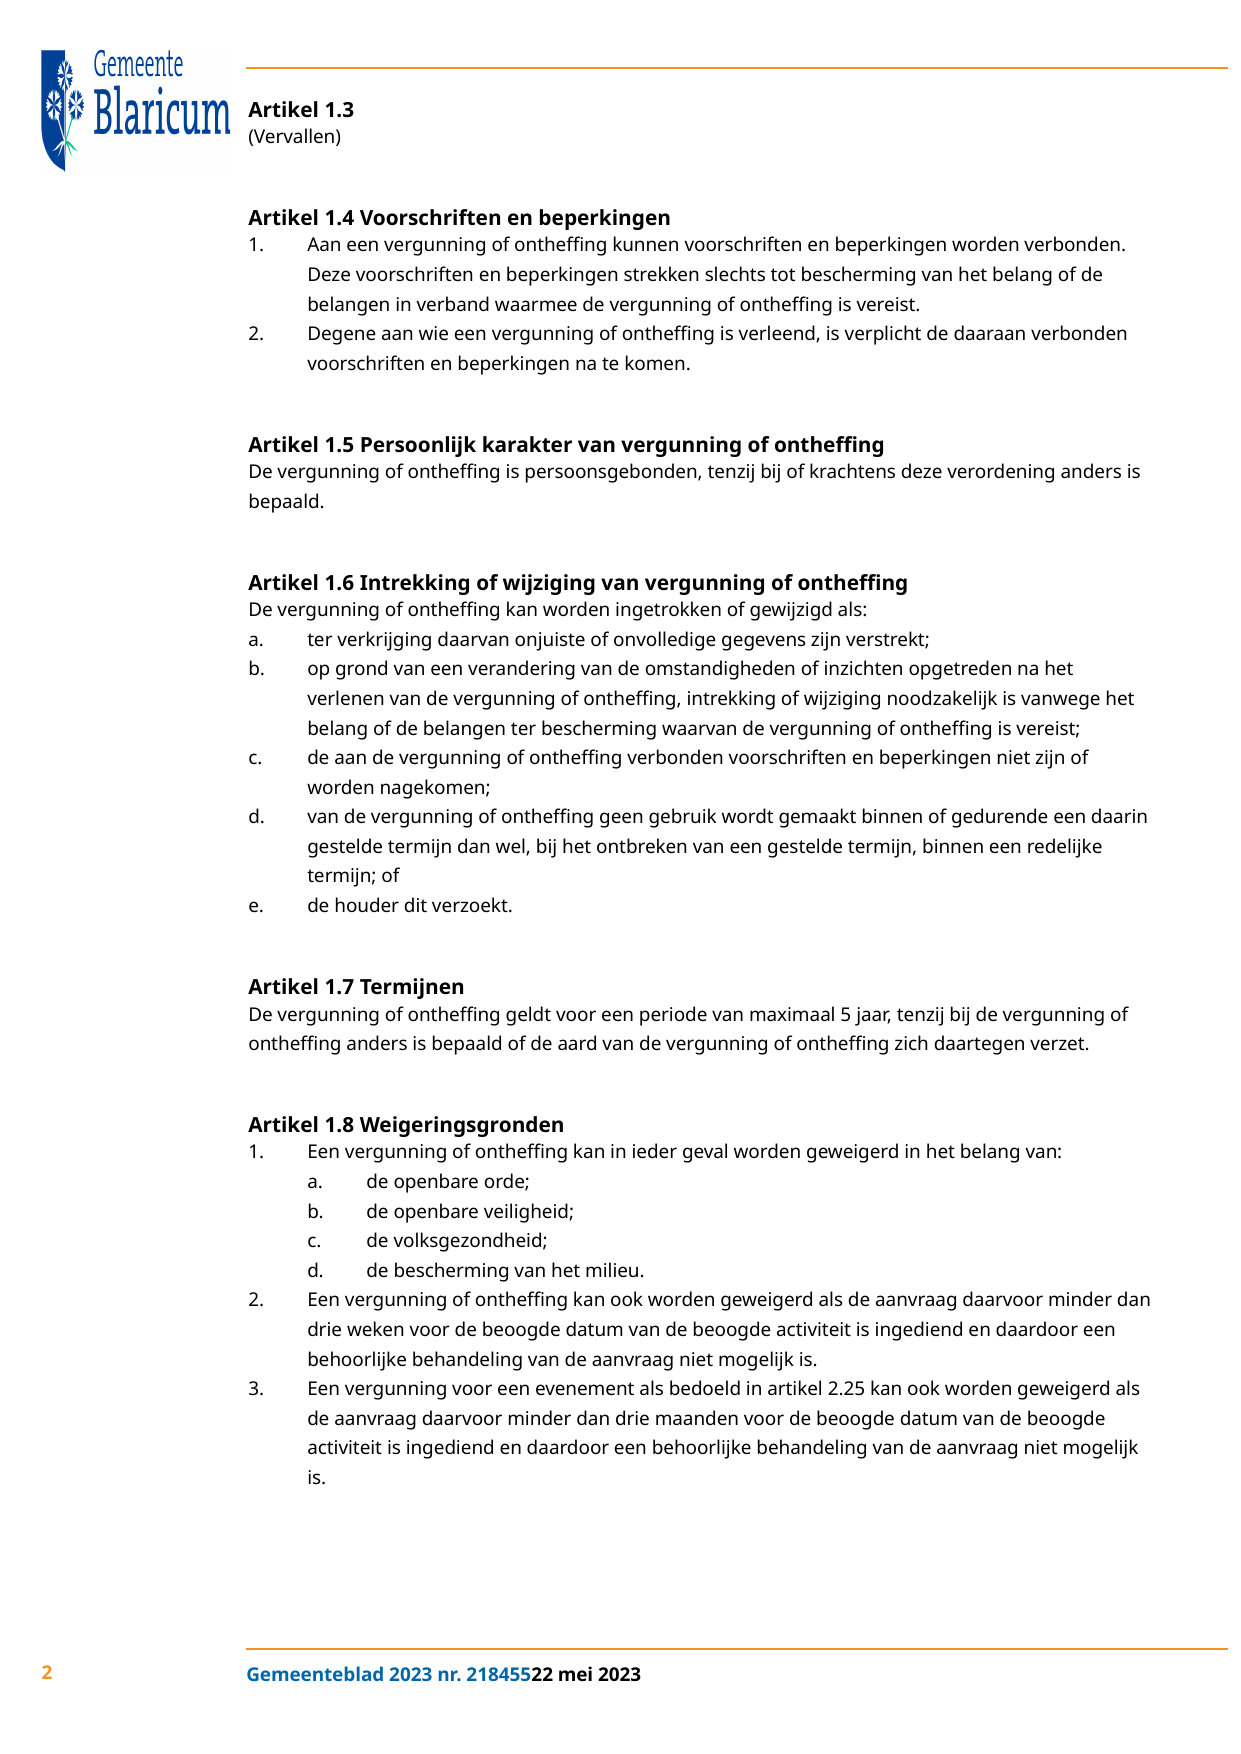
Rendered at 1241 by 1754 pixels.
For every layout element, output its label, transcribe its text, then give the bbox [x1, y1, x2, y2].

picture [41, 47, 231, 172]
list de bescherming van het milieu. [307, 1257, 1152, 1283]
text De vergunning of ontheffing kan worden ingetrokken of gewijzigd als: [248, 596, 1152, 622]
list Een vergunning voor een evenement als bedoeld in artikel 2.25 kan ook worden geweigerd als de aanvraag daarvoor minder dan drie maanden voor de beoogde datum van de beoogde activiteit is ingediend en daardoor een behoorlijke behandeling van de aanvraag niet mogelijk is. [248, 1375, 1152, 1490]
list de openbare veiligheid; [307, 1198, 1152, 1224]
text (Vervallen) [248, 123, 1152, 149]
list de volksgezondheid; [307, 1227, 1152, 1253]
list Degene aan wie een vergunning of ontheffing is verleend, is verplicht de daaraan verbonden voorschriften en beperkingen na te komen. [248, 320, 1152, 376]
text Artikel 1.7 Termijnen [248, 972, 1152, 1001]
text De vergunning of ontheffing is persoonsgebonden, tenzij bij of krachtens deze verordening anders is bepaald. [248, 458, 1152, 514]
text De vergunning of ontheffing geldt voor een periode van maximaal 5 jaar, tenzij bij de vergunning of ontheffing anders is bepaald of de aard van de vergunning of ontheffing zich daartegen verzet. [248, 1001, 1152, 1056]
text Artikel 1.8 Weigeringsgronden [248, 1110, 1152, 1139]
list ter verkrijging daarvan onjuiste of onvolledige gegevens zijn verstrekt; [248, 626, 1152, 652]
text Artikel 1.6 Intrekking of wijziging van vergunning of ontheffing [248, 568, 1152, 596]
list de aan de vergunning of ontheffing verbonden voorschriften en beperkingen niet zijn of worden nagekomen; [248, 744, 1152, 800]
text Artikel 1.3 [248, 95, 1152, 123]
text Artikel 1.4 Voorschriften en beperkingen [248, 203, 1152, 232]
list de houder dit verzoekt. [248, 892, 1152, 918]
text Artikel 1.5 Persoonlijk karakter van vergunning of ontheffing [248, 430, 1152, 458]
list Aan een vergunning of ontheffing kunnen voorschriften en beperkingen worden verbonden. Deze voorschriften en beperkingen strekken slechts tot bescherming van het belang of de belangen in verband waarmee de vergunning of ontheffing is vereist. [248, 232, 1152, 317]
list op grond van een verandering van de omstandigheden of inzichten opgetreden na het verlenen van de vergunning of ontheffing, intrekking of wijziging noodzakelijk is vanwege het belang of de belangen ter bescherming waarvan de vergunning of ontheffing is vereist; [248, 656, 1152, 741]
list Een vergunning of ontheffing kan in ieder geval worden geweigerd in het belang van: [248, 1139, 1152, 1164]
list de openbare orde; [307, 1168, 1152, 1194]
list van de vergunning of ontheffing geen gebruik wordt gemaakt binnen of gedurende een daarin gestelde termijn dan wel, bij het ontbreken van een gestelde termijn, binnen een redelijke termijn; of [248, 803, 1152, 888]
list Een vergunning of ontheffing kan ook worden geweigerd als de aanvraag daarvoor minder dan drie weken voor de beoogde datum van de beoogde activiteit is ingediend en daardoor een behoorlijke behandeling van de aanvraag niet mogelijk is. [248, 1287, 1152, 1372]
